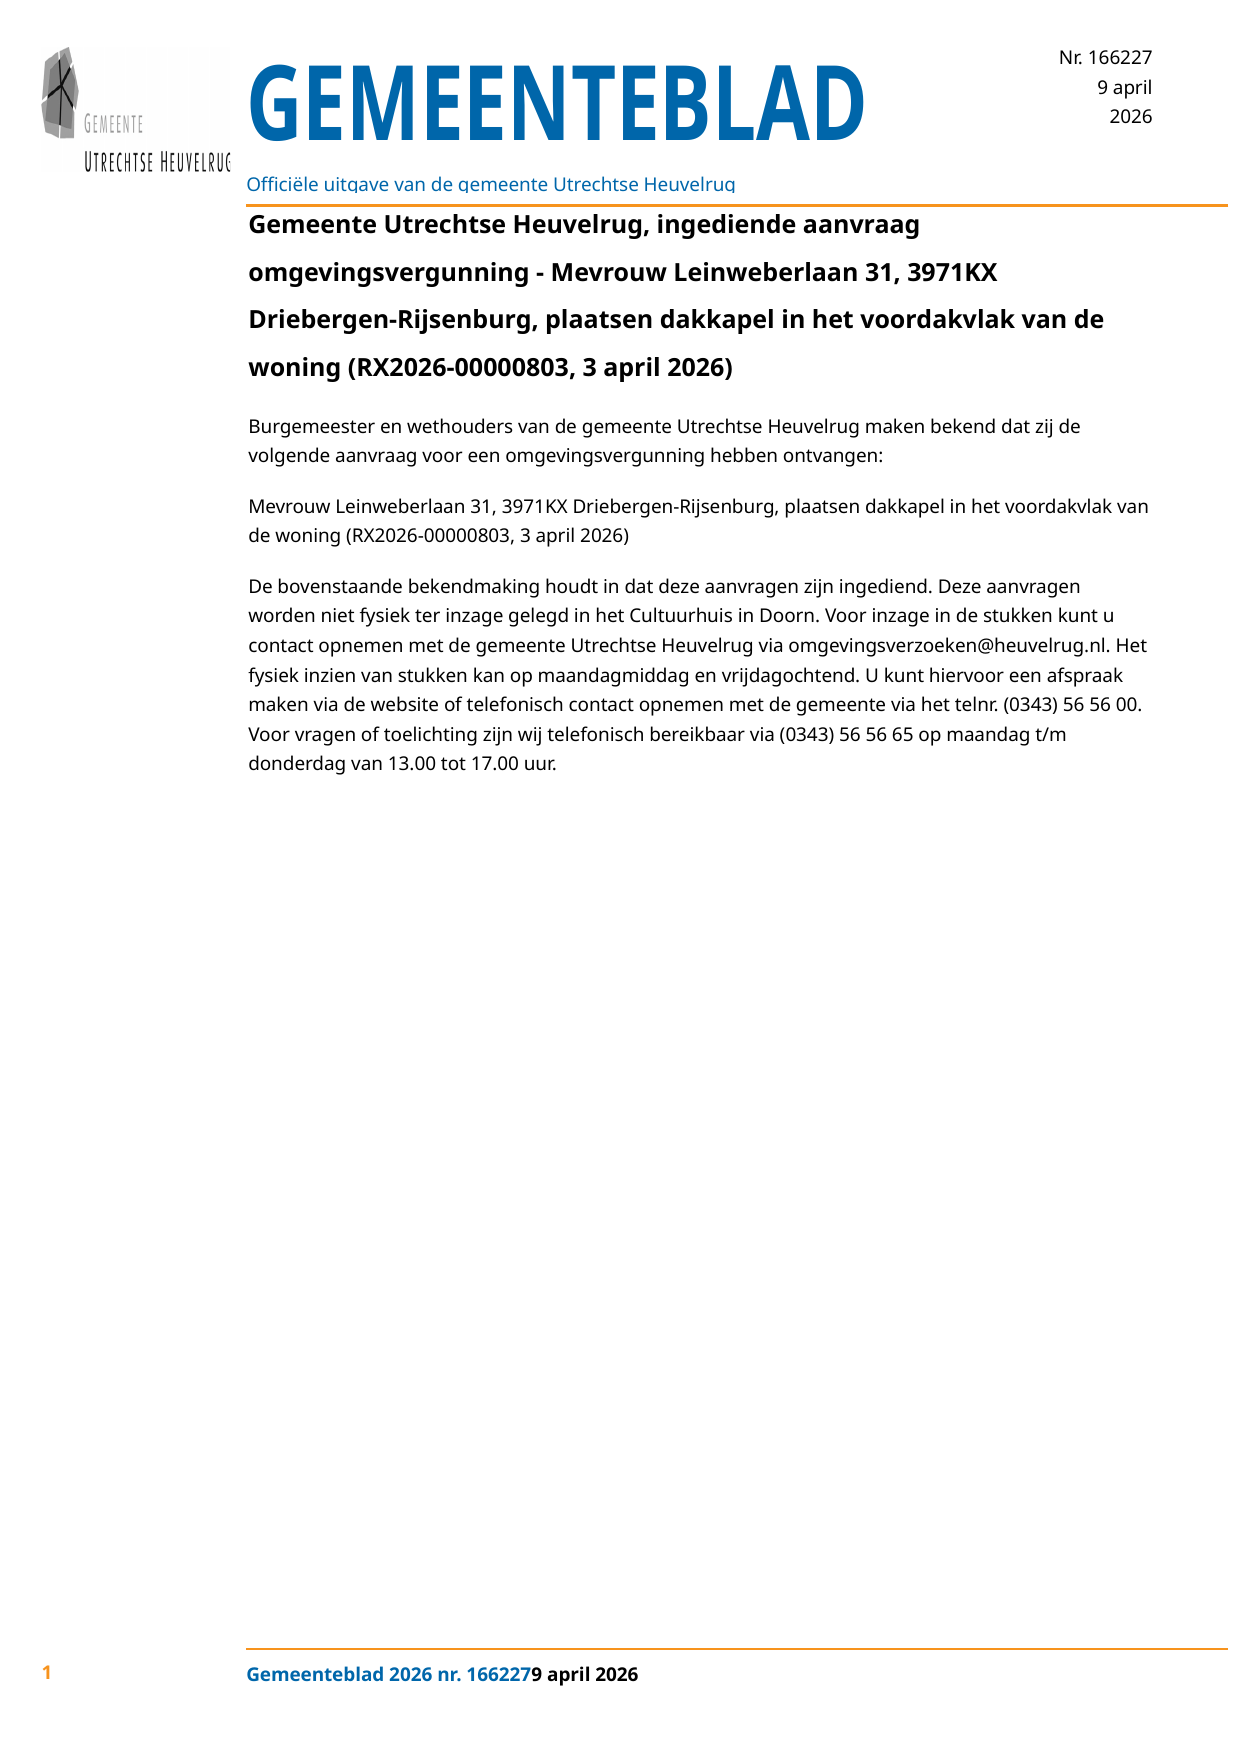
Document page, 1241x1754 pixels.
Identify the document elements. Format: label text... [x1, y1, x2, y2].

text Mevrouw Leinweberlaan 31, 3971KX Driebergen-Rijsenburg, plaatsen dakkapel in het voordakvlak van de woning (RX2026-00000803, 3 april 2026) [248, 493, 1152, 548]
text Gemeente Utrechtse Heuvelrug, ingediende aanvraag omgevingsvergunning - Mevrouw Leinweberlaan 31, 3971KX Driebergen-Rijsenburg, plaatsen dakkapel in het voordakvlak van de woning (RX2026-00000803, 3 april 2026) [248, 207, 1152, 384]
picture [41, 47, 231, 172]
text De bovenstaande bekendmaking houdt in dat deze aanvragen zijn ingediend. Deze aanvragen worden niet fysiek ter inzage gelegd in het Cultuurhuis in Doorn. Voor inzage in de stukken kunt u contact opnemen met de gemeente Utrechtse Heuvelrug via omgevingsverzoeken@heuvelrug.nl. Het fysiek inzien van stukken kan op maandagmiddag en vrijdagochtend. U kunt hiervoor een afspraak maken via de website of telefonisch contact opnemen met de gemeente via het telnr. (0343) 56 56 00. Voor vragen of toelichting zijn wij telefonisch bereikbaar via (0343) 56 56 65 op maandag t/m donderdag van 13.00 tot 17.00 uur. [248, 573, 1152, 776]
text Burgemeester en wethouders van de gemeente Utrechtse Heuvelrug maken bekend dat zij de volgende aanvraag voor een omgevingsvergunning hebben ontvangen: [248, 413, 1152, 468]
